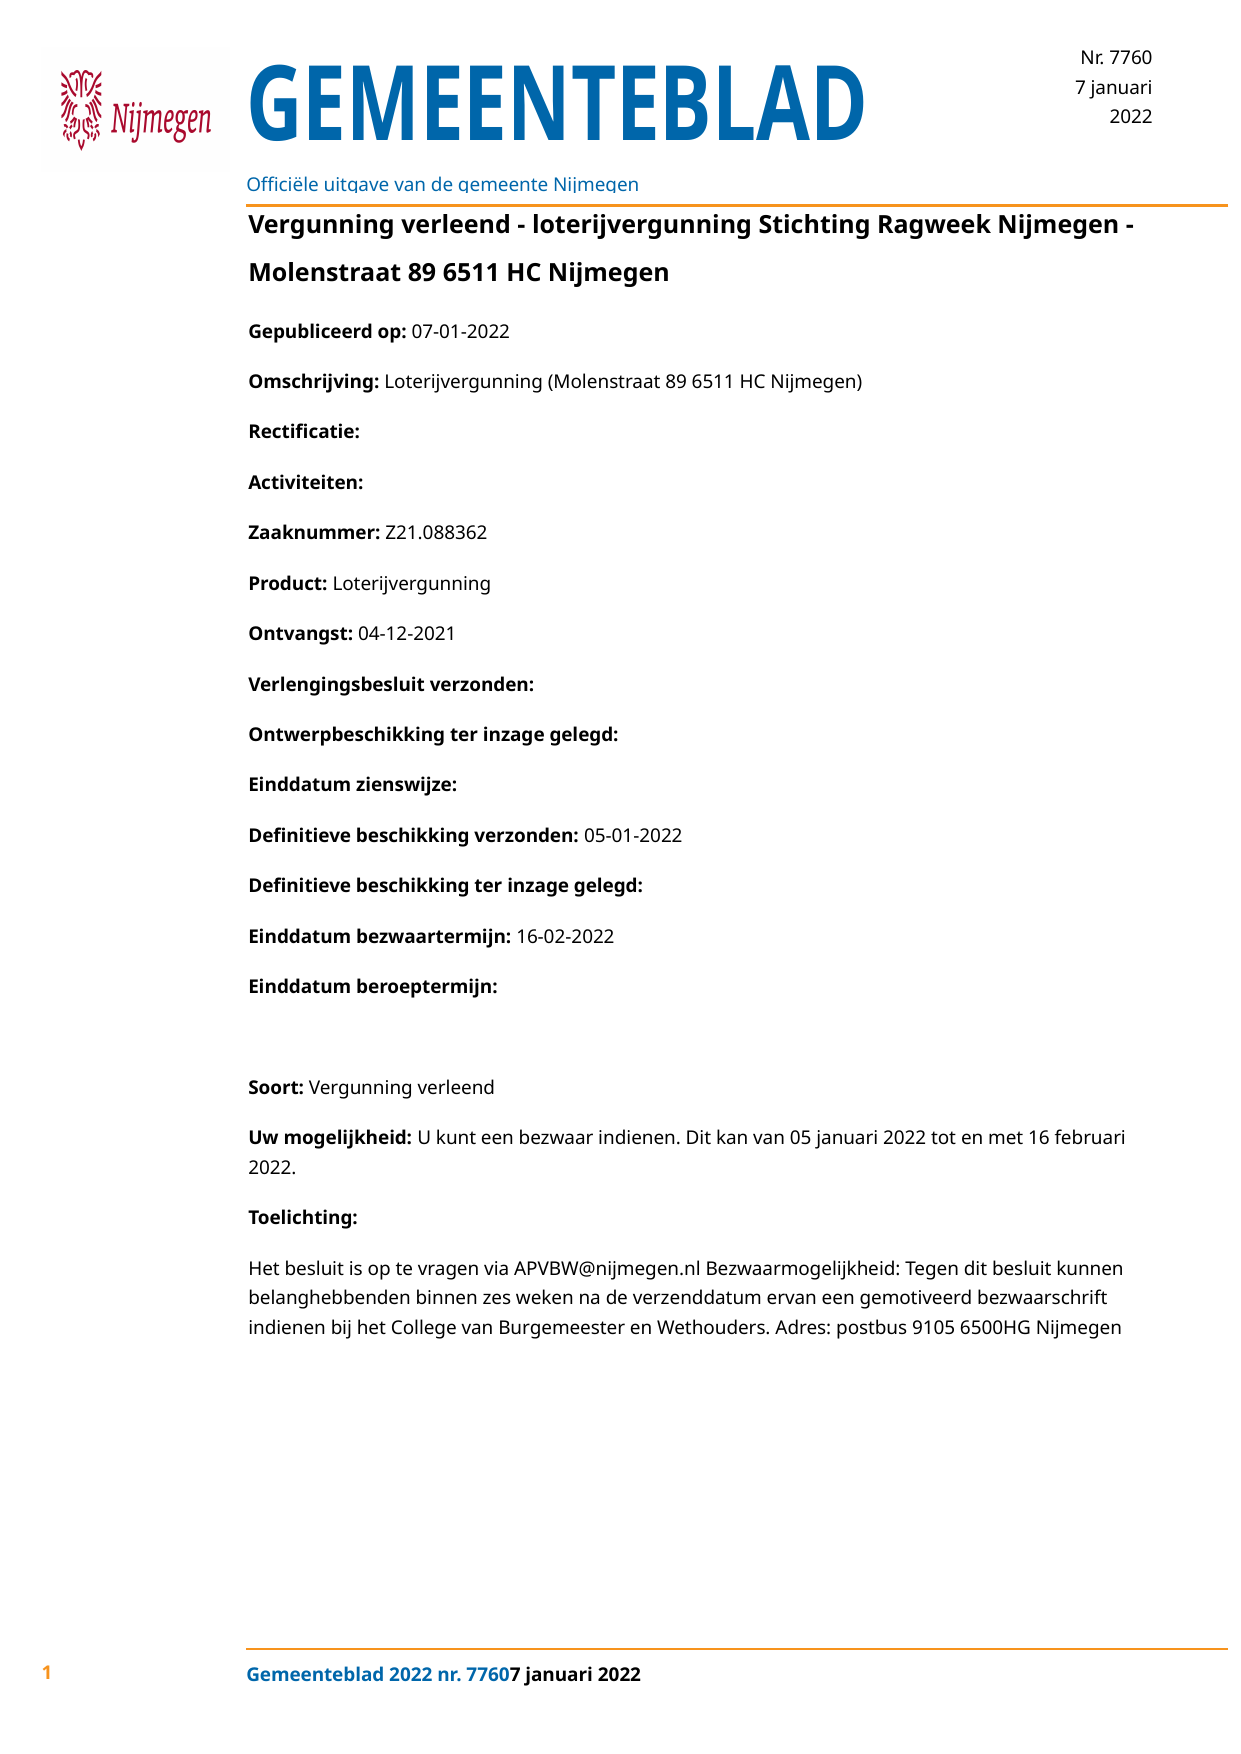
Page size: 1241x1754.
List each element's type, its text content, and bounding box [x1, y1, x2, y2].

text Rectificatie: [248, 419, 1152, 444]
text Einddatum bezwaartermijn: 16-02-2022 [248, 923, 1152, 949]
text Product: Loterijvergunning [248, 570, 1152, 596]
text Verlengingsbesluit verzonden: [248, 671, 1152, 697]
text Uw mogelijkheid: U kunt een bezwaar indienen. Dit kan van 05 januari 2022 tot en met 16 februari 2022. [248, 1124, 1152, 1180]
text Gepubliceerd op: 07-01-2022 [248, 318, 1152, 344]
text Soort: Vergunning verleend [248, 1074, 1152, 1100]
text Activiteiten: [248, 469, 1152, 495]
text Einddatum beroeptermijn: [248, 973, 1152, 999]
text Omschrijving: Loterijvergunning (Molenstraat 89 6511 HC Nijmegen) [248, 368, 1152, 394]
text Toelichting: [248, 1204, 1152, 1230]
text Ontwerpbeschikking ter inzage gelegd: [248, 721, 1152, 747]
text Vergunning verleend - loterijvergunning Stichting Ragweek Nijmegen - Molenstraat 89 6511 HC Nijmegen [248, 207, 1152, 288]
text Het besluit is op te vragen via APVBW@nijmegen.nl Bezwaarmogelijkheid: Tegen dit besluit kunnen belanghebbenden binnen zes weken na de verzenddatum ervan een gemotiveerd bezwaarschrift indienen bij het College van Burgemeester en Wethouders. Adres: postbus 9105 6500HG Nijmegen [248, 1255, 1152, 1340]
text Ontvangst: 04-12-2021 [248, 620, 1152, 646]
text Einddatum zienswijze: [248, 772, 1152, 797]
text Definitieve beschikking ter inzage gelegd: [248, 872, 1152, 898]
picture [41, 47, 231, 172]
text Definitieve beschikking verzonden: 05-01-2022 [248, 822, 1152, 848]
text Zaaknummer: Z21.088362 [248, 519, 1152, 545]
